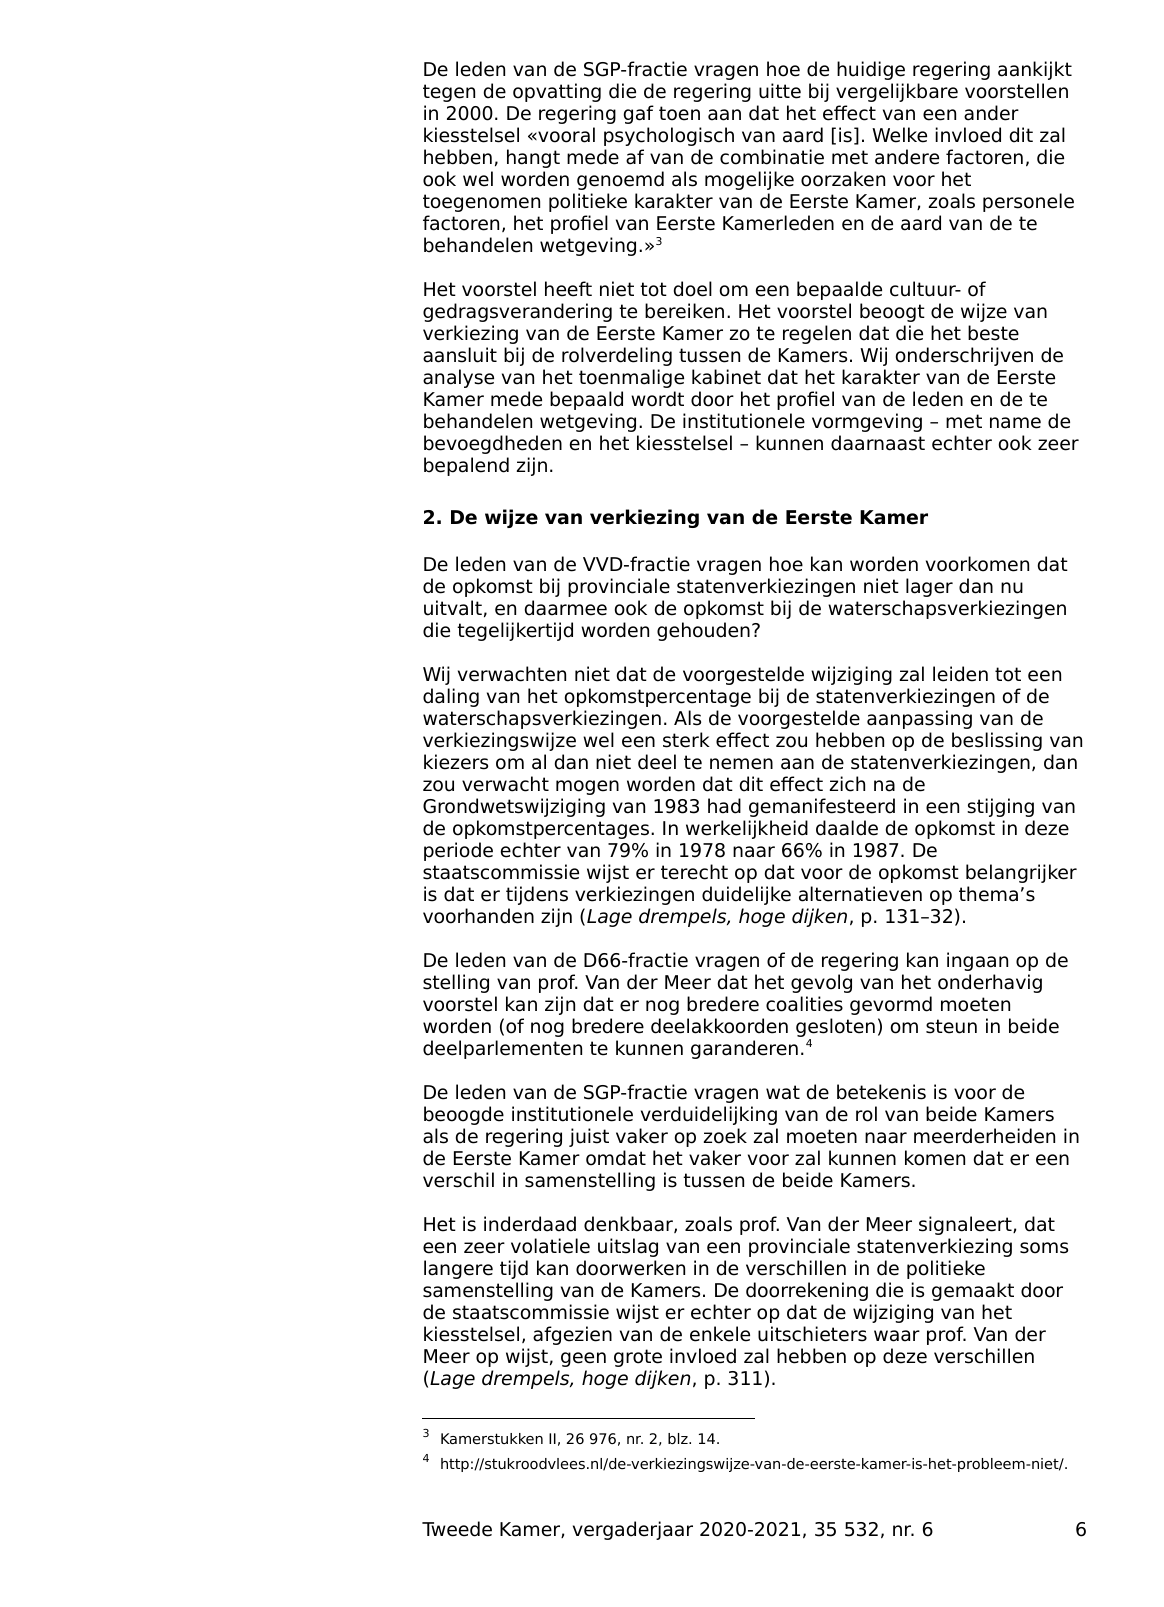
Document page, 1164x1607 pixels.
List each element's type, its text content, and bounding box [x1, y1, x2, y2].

text De leden van de SGP-fractie vragen hoe de huidige regering aankijkt tegen de opvatting die de regering uitte bij vergelijkbare voorstellen in 2000. De regering gaf toen aan dat het effect van een ander kiesstelsel «vooral psychologisch van aard [is]. Welke invloed dit zal hebben, hangt mede af van de combinatie met andere factoren, die ook wel worden genoemd als mogelijke oorzaken voor het toegenomen politieke karakter van de Eerste Kamer, zoals personele factoren, het profiel van Eerste Kamerleden en de aard van de te behandelen wetgeving.» [422, 59, 1087, 257]
subtitle 2. De wijze van verkiezing van de Eerste Kamer [422, 507, 1087, 529]
text De leden van de SGP-fractie vragen wat de betekenis is voor de beoogde institutionele verduidelijking van de rol van beide Kamers als de regering juist vaker op zoek zal moeten naar meerderheiden in de Eerste Kamer omdat het vaker voor zal kunnen komen dat er een verschil in samenstelling is tussen de beide Kamers. [422, 1082, 1087, 1192]
text De leden van de VVD-fractie vragen hoe kan worden voorkomen dat de opkomst bij provinciale statenverkiezingen niet lager dan nu uitvalt, en daarmee ook de opkomst bij de waterschapsverkiezingen die tegelijkertijd worden gehouden? [422, 554, 1087, 642]
text Wij verwachten niet dat de voorgestelde wijziging zal leiden tot een daling van het opkomstpercentage bij de statenverkiezingen of de waterschapsverkiezingen. Als de voorgestelde aanpassing van de verkiezingswijze wel een sterk effect zou hebben op de beslissing van kiezers om al dan niet deel te nemen aan de statenverkiezingen, dan zou verwacht mogen worden dat dit effect zich na de Grondwetswijziging van 1983 had gemanifesteerd in een stijging van de opkomstpercentages. In werkelijkheid daalde de opkomst in deze periode echter van 79% in 1978 naar 66% in 1987. De staatscommissie wijst er terecht op dat voor de opkomst belangrijker is dat er tijdens verkiezingen duidelijke alternatieven op thema’s voorhanden zijn (Lage drempels, hoge dijken, p. 131–32). [422, 664, 1087, 928]
text Het is inderdaad denkbaar, zoals prof. Van der Meer signaleert, dat een zeer volatiele uitslag van een provinciale statenverkiezing soms langere tijd kan doorwerken in de verschillen in de politieke samenstelling van de Kamers. De doorrekening die is gemaakt door de staatscommissie wijst er echter op dat de wijziging van het kiesstelsel, afgezien van de enkele uitschieters waar prof. Van der Meer op wijst, geen grote invloed zal hebben op deze verschillen (Lage drempels, hoge dijken, p. 311). [422, 1214, 1087, 1390]
text Het voorstel heeft niet tot doel om een bepaalde cultuur- of gedragsverandering te bereiken. Het voorstel beoogt de wijze van verkiezing van de Eerste Kamer zo te regelen dat die het beste aansluit bij de rolverdeling tussen de Kamers. Wij onderschrijven de analyse van het toenmalige kabinet dat het karakter van de Eerste Kamer mede bepaald wordt door het profiel van de leden en de te behandelen wetgeving. De institutionele vormgeving – met name de bevoegdheden en het kiesstelsel – kunnen daarnaast echter ook zeer bepalend zijn. [422, 279, 1087, 477]
text http://stukroodvlees.nl/de-verkiezingswijze-van-de-eerste-kamer-is-het-probleem-niet/. [422, 1452, 1087, 1474]
text Kamerstukken II, 26 976, nr. 2, blz. 14. [422, 1427, 1087, 1449]
text De leden van de D66-fractie vragen of de regering kan ingaan op de stelling van prof. Van der Meer dat het gevolg van het onderhavig voorstel kan zijn dat er nog bredere coalities gevormd moeten worden (of nog bredere deelakkoorden gesloten) om steun in beide deelparlementen te kunnen garanderen. [422, 950, 1087, 1060]
